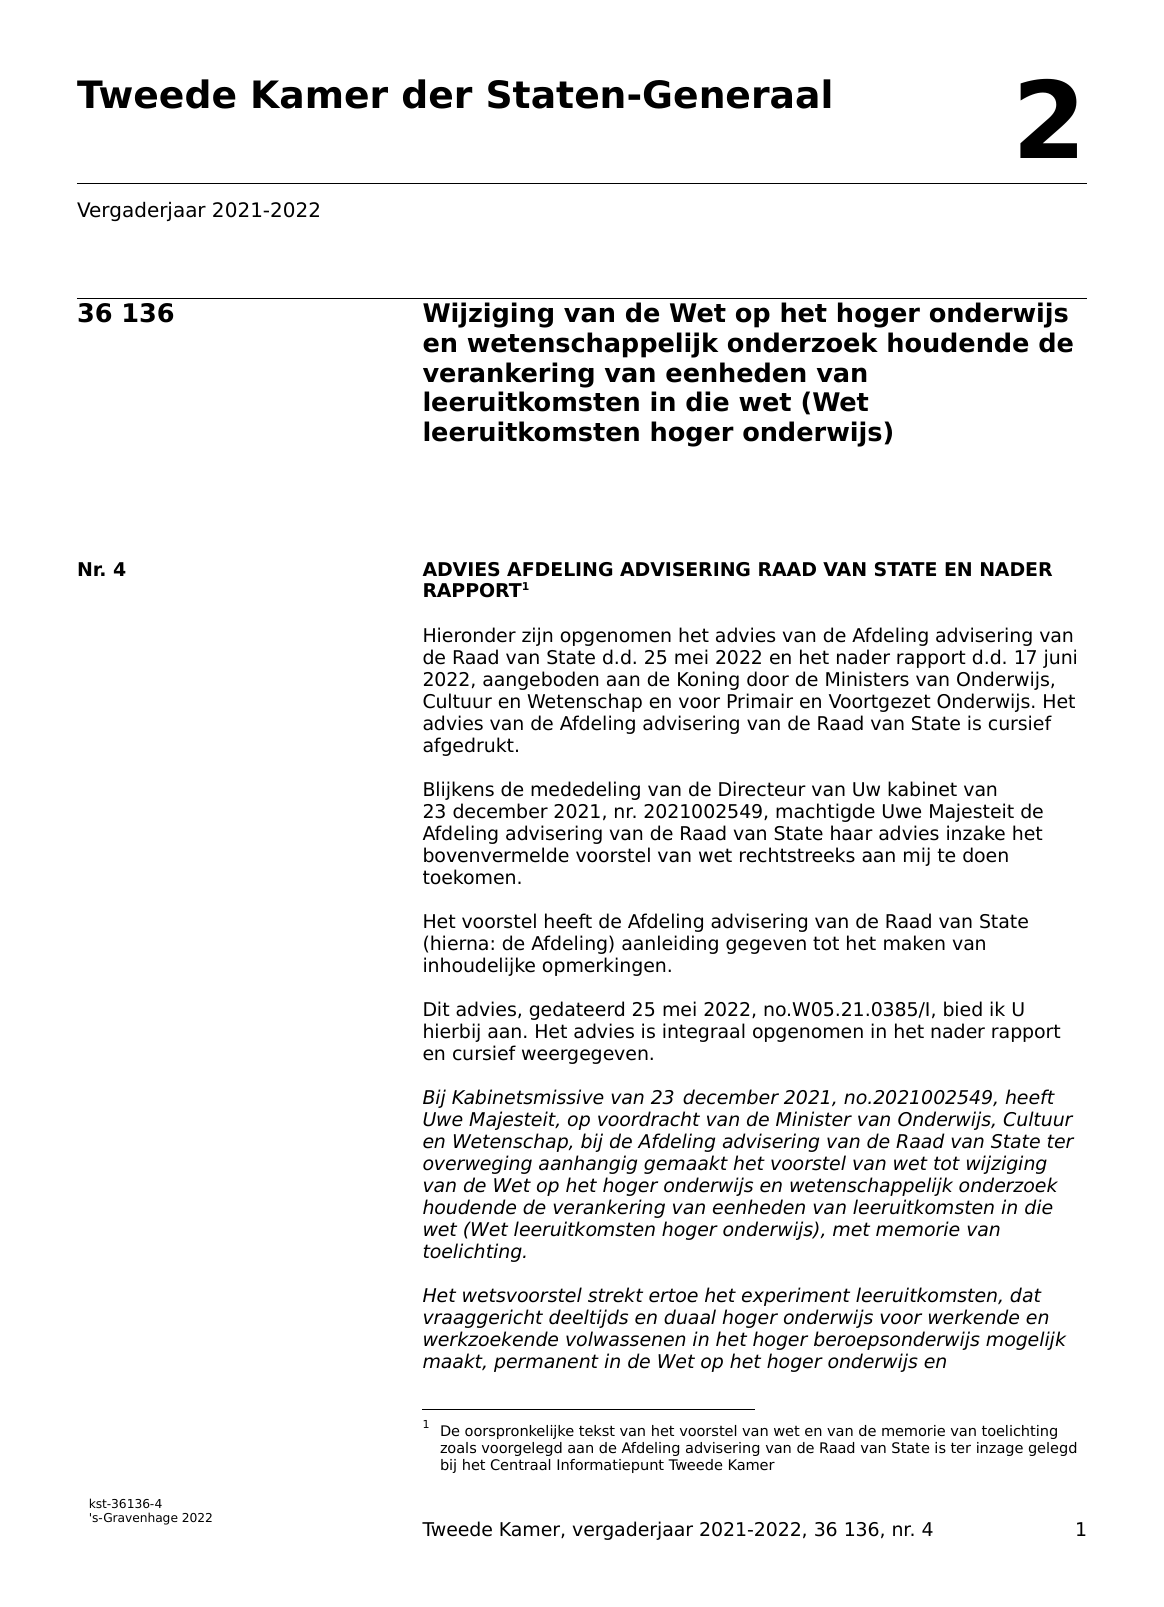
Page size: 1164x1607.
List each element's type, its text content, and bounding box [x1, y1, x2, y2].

text Het wetsvoorstel strekt ertoe het experiment leeruitkomsten, dat vraaggericht deeltijds en duaal hoger onderwijs voor werkende en werkzoekende volwassenen in het hoger beroepsonderwijs mogelijk maakt, permanent in de Wet op het hoger onderwijs en [422, 1285, 1087, 1373]
text 's-Gravenhage 2022 [88, 1511, 323, 1525]
text Het voorstel heeft de Afdeling advisering van de Raad van State (hierna: de Afdeling) aanleiding gegeven tot het maken van inhoudelijke opmerkingen. [422, 911, 1087, 977]
text Bij Kabinetsmissive van 23 december 2021, no.2021002549, heeft Uwe Majesteit, op voordracht van de Minister van Onderwijs, Cultuur en Wetenschap, bij de Afdeling advisering van de Raad van State ter overweging aanhangig gemaakt het voorstel van wet tot wijziging van de Wet op het hoger onderwijs en wetenschappelijk onderzoek houdende de verankering van eenheden van leeruitkomsten in die wet (Wet leeruitkomsten hoger onderwijs), met memorie van toelichting. [422, 1087, 1087, 1263]
text Dit advies, gedateerd 25 mei 2022, no.W05.21.0385/I, bied ik U hierbij aan. Het advies is integraal opgenomen in het nader rapport en cursief weergegeven. [422, 999, 1087, 1065]
subtitle 36 136 Wijziging van de Wet op het hoger onderwijs en wetenschappelijk onderzoek houdende de verankering van eenheden van leeruitkomsten in die wet (Wet leeruitkomsten hoger onderwijs) [77, 299, 1087, 447]
text kst-36136-4 [88, 1497, 323, 1511]
text De oorspronkelijke tekst van het voorstel van wet en van de memorie van toelichting zoals voorgelegd aan de Afdeling advisering van de Raad van State is ter inzage gelegd bij het Centraal Informatiepunt Tweede Kamer [422, 1418, 1087, 1474]
table_cell Vergaderjaar 2021-2022 [77, 184, 1087, 298]
subtitle Nr. 4 ADVIES AFDELING ADVISERING RAAD VAN STATE EN NADER RAPPORT [77, 558, 1087, 602]
table_header 2 [886, 59, 1087, 183]
table_header Tweede Kamer der Staten-Generaal [77, 59, 886, 183]
text Hieronder zijn opgenomen het advies van de Afdeling advisering van de Raad van State d.d. 25 mei 2022 en het nader rapport d.d. 17 juni 2022, aangeboden aan de Koning door de Ministers van Onderwijs, Cultuur en Wetenschap en voor Primair en Voortgezet Onderwijs. Het advies van de Afdeling advisering van de Raad van State is cursief afgedrukt. [422, 624, 1087, 756]
text Blijkens de mededeling van de Directeur van Uw kabinet van 23 december 2021, nr. 2021002549, machtigde Uwe Majesteit de Afdeling advisering van de Raad van State haar advies inzake het bovenvermelde voorstel van wet rechtstreeks aan mij te doen toekomen. [422, 779, 1087, 888]
